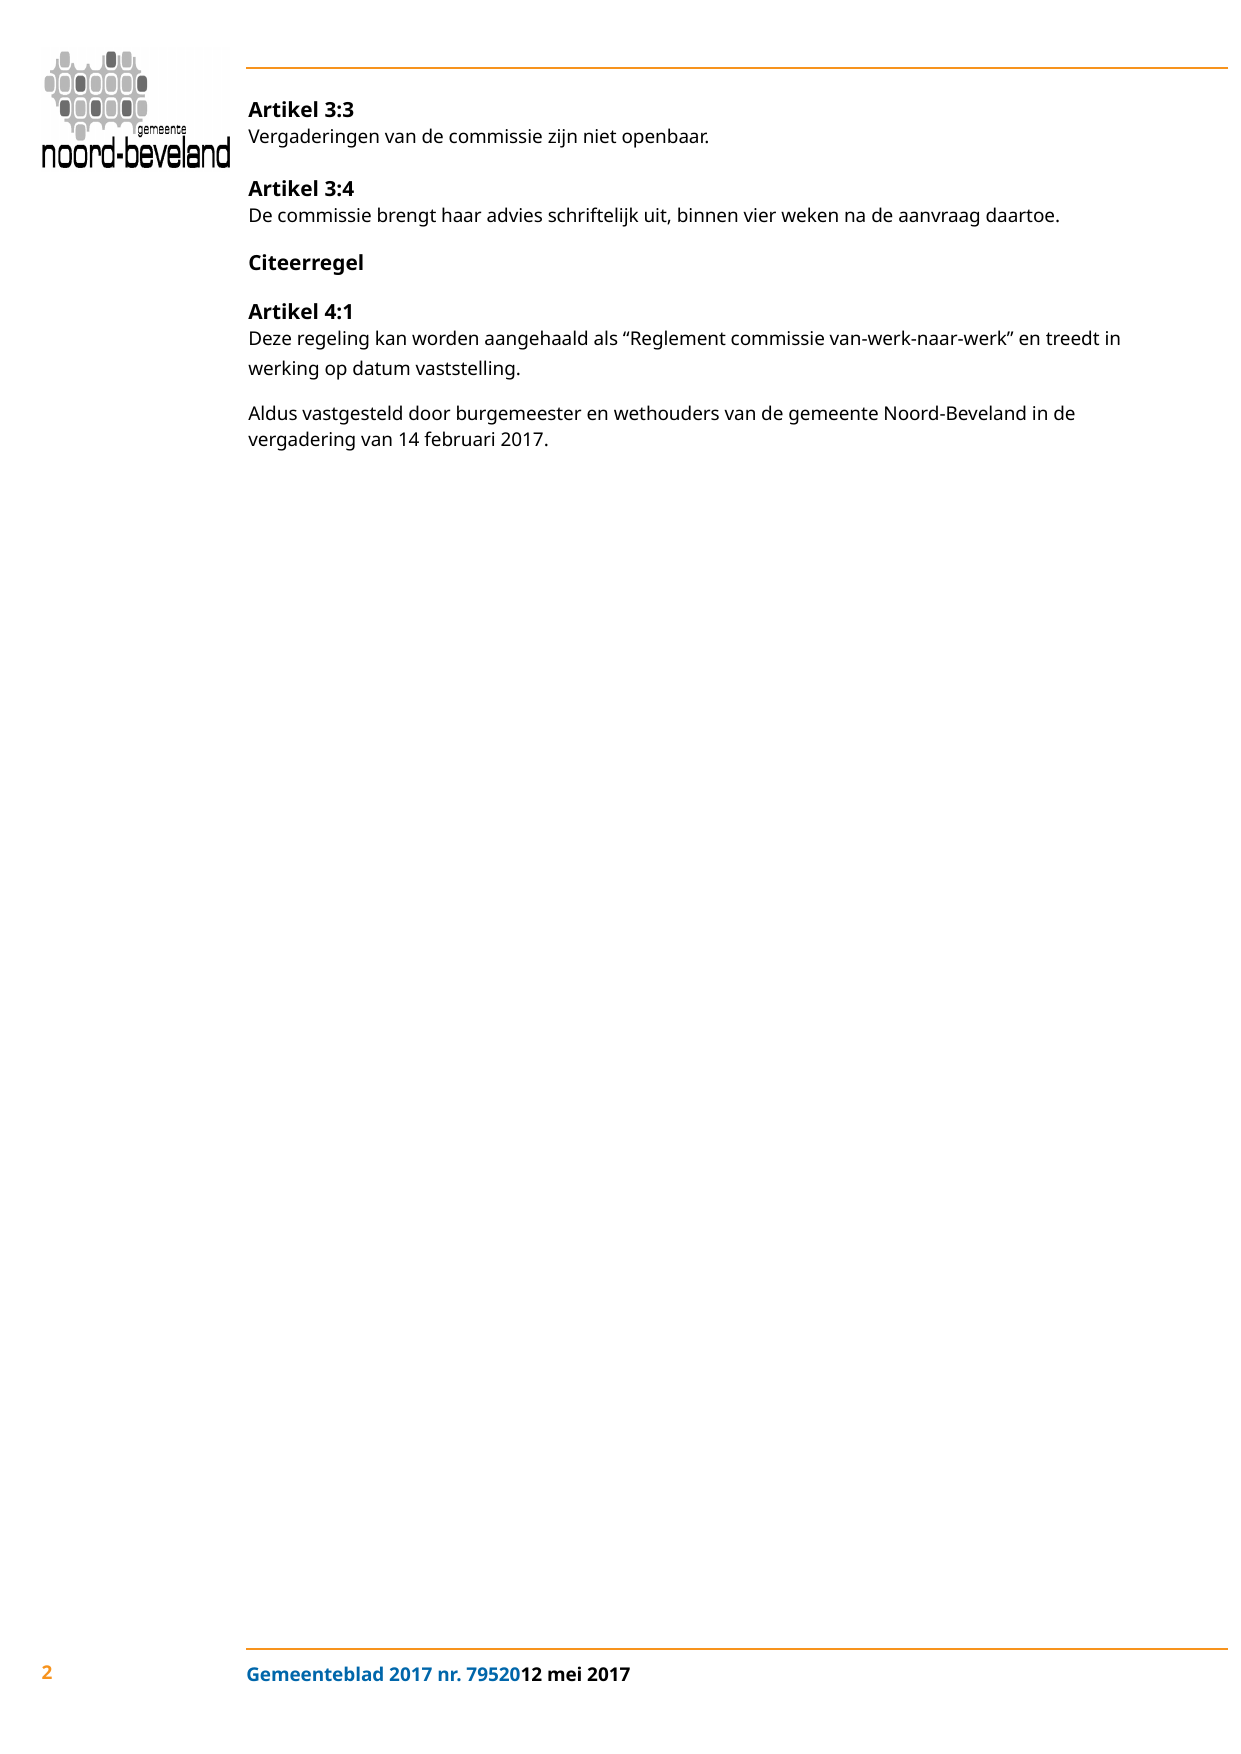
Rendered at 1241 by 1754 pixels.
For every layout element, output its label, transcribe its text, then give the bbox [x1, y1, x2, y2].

text Vergaderingen van de commissie zijn niet openbaar. [248, 123, 1152, 149]
picture [41, 47, 231, 172]
text Artikel 3:4 [248, 174, 1152, 202]
text De commissie brengt haar advies schriftelijk uit, binnen vier weken na de aanvraag daartoe. [248, 202, 1152, 228]
text Aldus vastgesteld door burgemeester en wethouders van de gemeente Noord-Beveland in de vergadering van 14 februari 2017. [248, 401, 1152, 452]
text Deze regeling kan worden aangehaald als “Reglement commissie van-werk-naar-werk” en treedt in werking op datum vaststelling. [248, 325, 1152, 381]
text Citeerregel [248, 248, 1152, 276]
text Artikel 3:3 [248, 95, 1152, 123]
text Artikel 4:1 [248, 297, 1152, 325]
